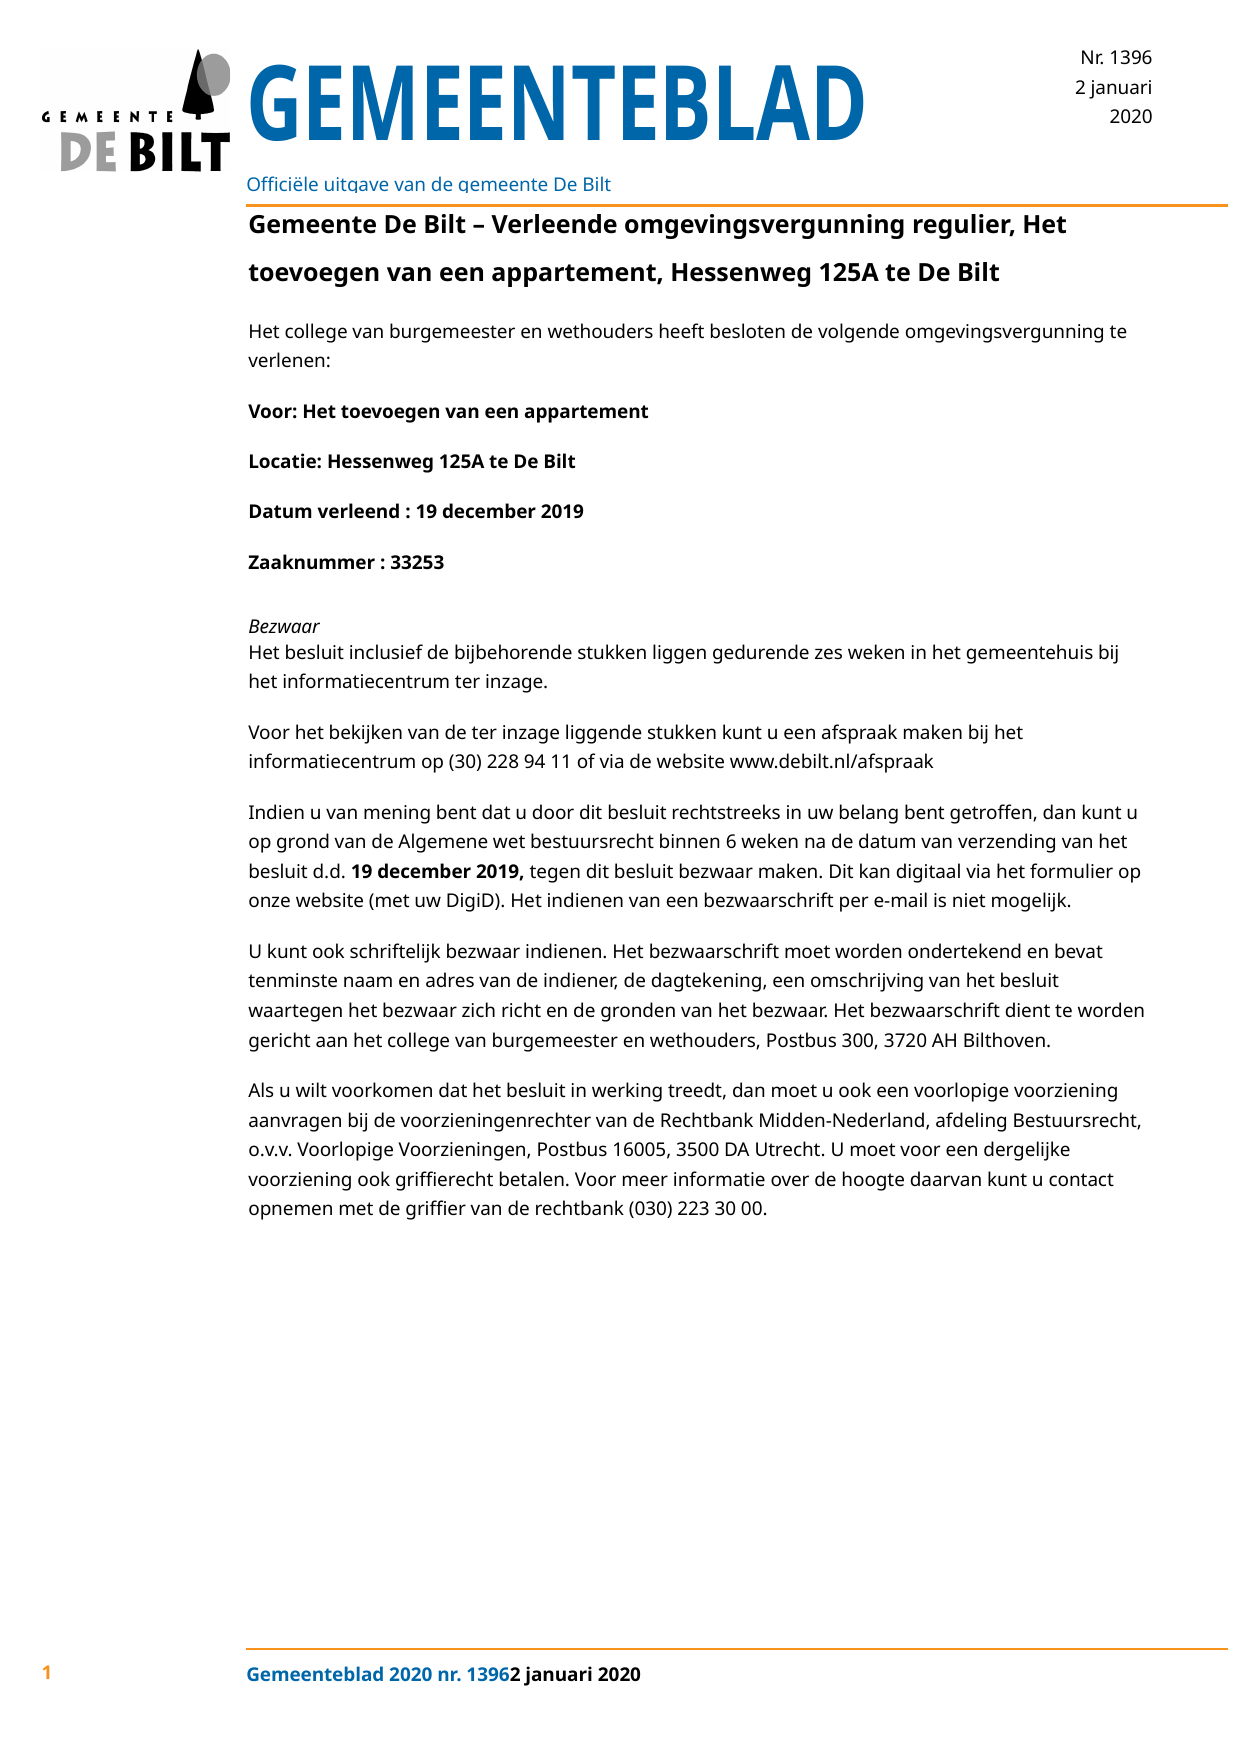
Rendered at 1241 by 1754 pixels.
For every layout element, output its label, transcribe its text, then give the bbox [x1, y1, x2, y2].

text Zaaknummer : 33253 [248, 549, 1152, 575]
text Het college van burgemeester en wethouders heeft besloten de volgende omgevingsvergunning te verlenen: [248, 318, 1152, 373]
text Voor het bekijken van de ter inzage liggende stukken kunt u een afspraak maken bij het informatiecentrum op (30) 228 94 11 of via de website www.debilt.nl/afspraak [248, 719, 1152, 774]
text Bezwaar [248, 613, 1152, 639]
text Als u wilt voorkomen dat het besluit in werking treedt, dan moet u ook een voorlopige voorziening aanvragen bij de voorzieningenrechter van de Rechtbank Midden-Nederland, afdeling Bestuursrecht, o.v.v. Voorlopige Voorzieningen, Postbus 16005, 3500 DA Utrecht. U moet voor een dergelijke voorziening ook griffierecht betalen. Voor meer informatie over de hoogte daarvan kunt u contact opnemen met de griffier van de rechtbank (030) 223 30 00. [248, 1077, 1152, 1221]
text Locatie: Hessenweg 125A te De Bilt [248, 448, 1152, 474]
text Datum verleend : 19 december 2019 [248, 499, 1152, 524]
text Gemeente De Bilt – Verleende omgevingsvergunning regulier, Het toevoegen van een appartement, Hessenweg 125A te De Bilt [248, 207, 1152, 288]
text Het besluit inclusief de bijbehorende stukken liggen gedurende zes weken in het gemeentehuis bij het informatiecentrum ter inzage. [248, 639, 1152, 694]
picture [41, 47, 231, 172]
text U kunt ook schriftelijk bezwaar indienen. Het bezwaarschrift moet worden ondertekend en bevat tenminste naam en adres van de indiener, de dagtekening, een omschrijving van het besluit waartegen het bezwaar zich richt en de gronden van het bezwaar. Het bezwaarschrift dient te worden gericht aan het college van burgemeester en wethouders, Postbus 300, 3720 AH Bilthoven. [248, 938, 1152, 1052]
text Voor: Het toevoegen van een appartement [248, 398, 1152, 424]
text Indien u van mening bent dat u door dit besluit rechtstreeks in uw belang bent getroffen, dan kunt u op grond van de Algemene wet bestuursrecht binnen 6 weken na de datum van verzending van het besluit d.d. 19 december 2019, tegen dit besluit bezwaar maken. Dit kan digitaal via het formulier op onze website (met uw DigiD). Het indienen van een bezwaarschrift per e-mail is niet mogelijk. [248, 799, 1152, 913]
